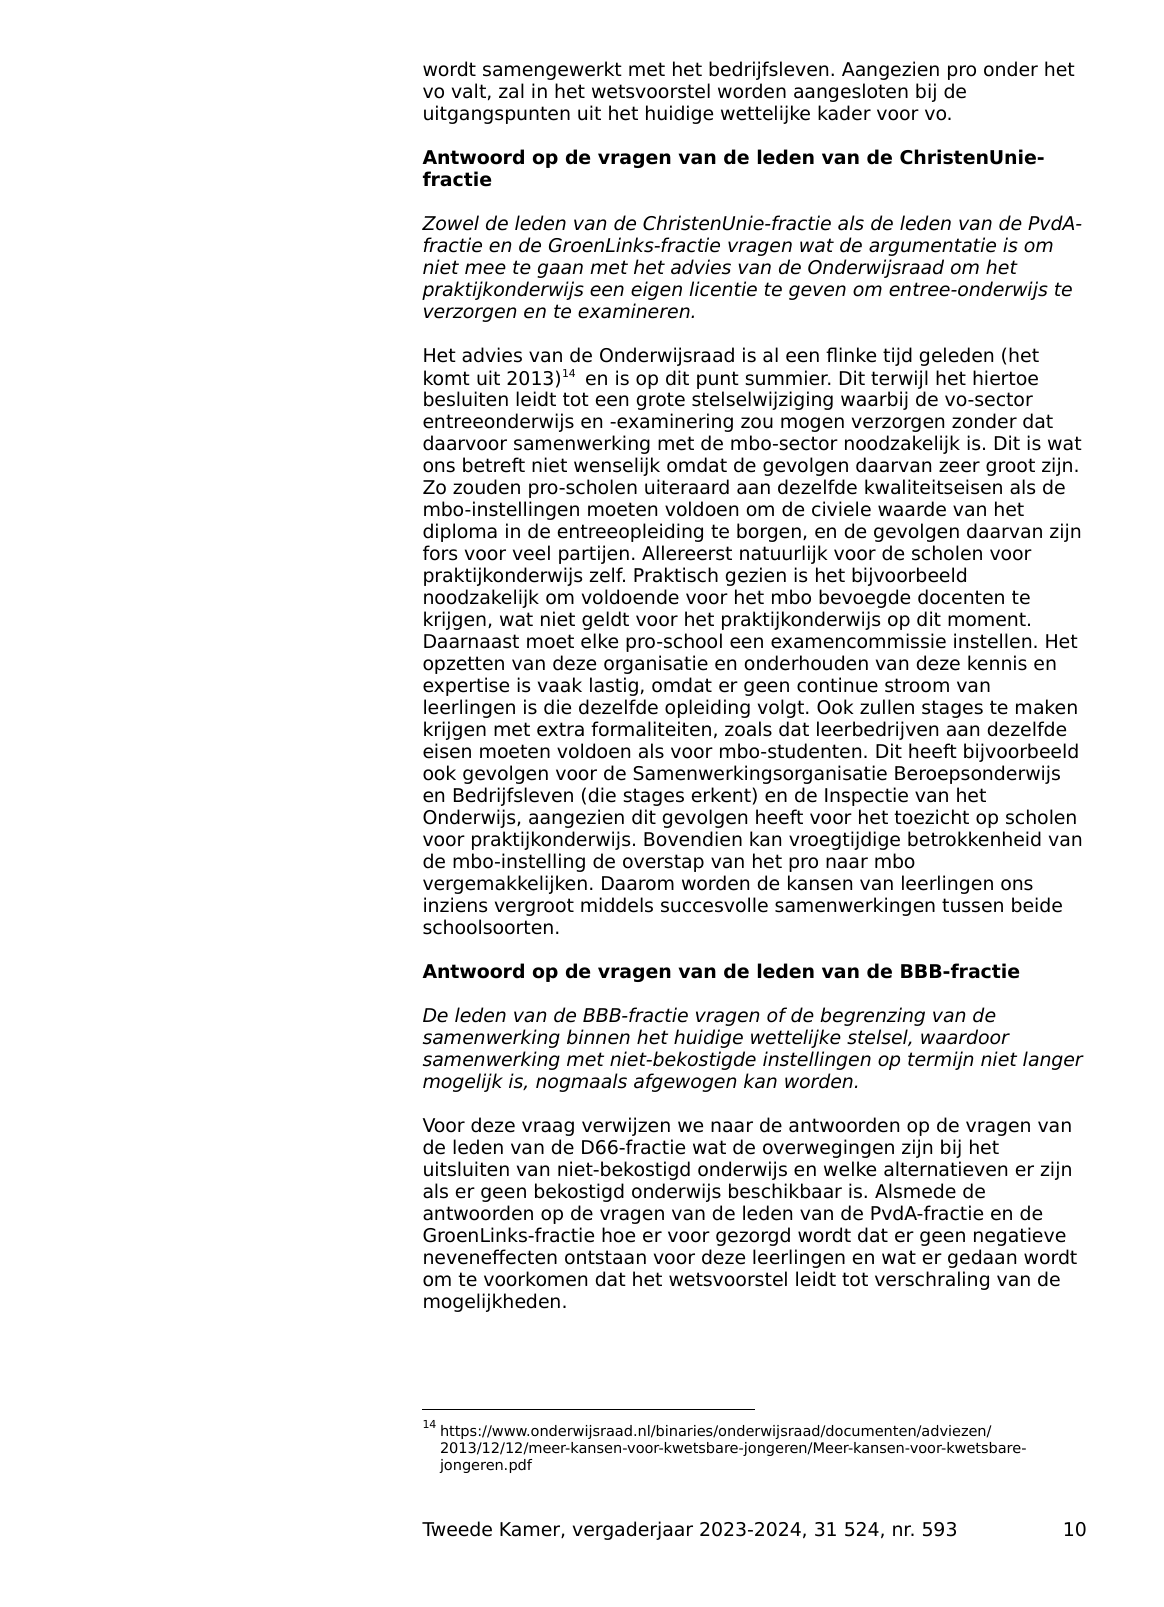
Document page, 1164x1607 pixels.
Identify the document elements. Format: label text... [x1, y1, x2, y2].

subtitle Antwoord op de vragen van de leden van de ChristenUnie-fractie [422, 147, 1087, 191]
text Het advies van de Onderwijsraad is al een flinke tijd geleden (het komt uit 2013) en is op dit punt summier. Dit terwijl het hiertoe besluiten leidt tot een grote stelselwijziging waarbij de vo-sector entreeonderwijs en -examinering zou mogen verzorgen zonder dat daarvoor samenwerking met de mbo-sector noodzakelijk is. Dit is wat ons betreft niet wenselijk omdat de gevolgen daarvan zeer groot zijn. Zo zouden pro-scholen uiteraard aan dezelfde kwaliteitseisen als de mbo-instellingen moeten voldoen om de civiele waarde van het diploma in de entreeopleiding te borgen, en de gevolgen daarvan zijn fors voor veel partijen. Allereerst natuurlijk voor de scholen voor praktijkonderwijs zelf. Praktisch gezien is het bijvoorbeeld noodzakelijk om voldoende voor het mbo bevoegde docenten te krijgen, wat niet geldt voor het praktijkonderwijs op dit moment. Daarnaast moet elke pro-school een examencommissie instellen. Het opzetten van deze organisatie en onderhouden van deze kennis en expertise is vaak lastig, omdat er geen continue stroom van leerlingen is die dezelfde opleiding volgt. Ook zullen stages te maken krijgen met extra formaliteiten, zoals dat leerbedrijven aan dezelfde eisen moeten voldoen als voor mbo-studenten. Dit heeft bijvoorbeeld ook gevolgen voor de Samenwerkingsorganisatie Beroepsonderwijs en Bedrijfsleven (die stages erkent) en de Inspectie van het Onderwijs, aangezien dit gevolgen heeft voor het toezicht op scholen voor praktijkonderwijs. Bovendien kan vroegtijdige betrokkenheid van de mbo-instelling de overstap van het pro naar mbo vergemakkelijken. Daarom worden de kansen van leerlingen ons inziens vergroot middels succesvolle samenwerkingen tussen beide schoolsoorten. [422, 345, 1087, 939]
subtitle Antwoord op de vragen van de leden van de BBB-fractie [422, 961, 1087, 983]
text https://www.onderwijsraad.nl/binaries/onderwijsraad/documenten/adviezen/2013/12/12/meer-kansen-voor-kwetsbare-jongeren/Meer-kansen-voor-kwetsbare-jongeren.pdf [422, 1418, 1087, 1474]
text De leden van de BBB-fractie vragen of de begrenzing van de samenwerking binnen het huidige wettelijke stelsel, waardoor samenwerking met niet-bekostigde instellingen op termijn niet langer mogelijk is, nogmaals afgewogen kan worden. [422, 1005, 1087, 1093]
text Zowel de leden van de ChristenUnie-fractie als de leden van de PvdA-fractie en de GroenLinks-fractie vragen wat de argumentatie is om niet mee te gaan met het advies van de Onderwijsraad om het praktijkonderwijs een eigen licentie te geven om entree-onderwijs te verzorgen en te examineren. [422, 213, 1087, 323]
text Voor deze vraag verwijzen we naar de antwoorden op de vragen van de leden van de D66-fractie wat de overwegingen zijn bij het uitsluiten van niet-bekostigd onderwijs en welke alternatieven er zijn als er geen bekostigd onderwijs beschikbaar is. Alsmede de antwoorden op de vragen van de leden van de PvdA-fractie en de GroenLinks-fractie hoe er voor gezorgd wordt dat er geen negatieve neveneffecten ontstaan voor deze leerlingen en wat er gedaan wordt om te voorkomen dat het wetsvoorstel leidt tot verschraling van de mogelijkheden. [422, 1115, 1087, 1313]
text wordt samengewerkt met het bedrijfsleven. Aangezien pro onder het vo valt, zal in het wetsvoorstel worden aangesloten bij de uitgangspunten uit het huidige wettelijke kader voor vo. [422, 59, 1087, 125]
